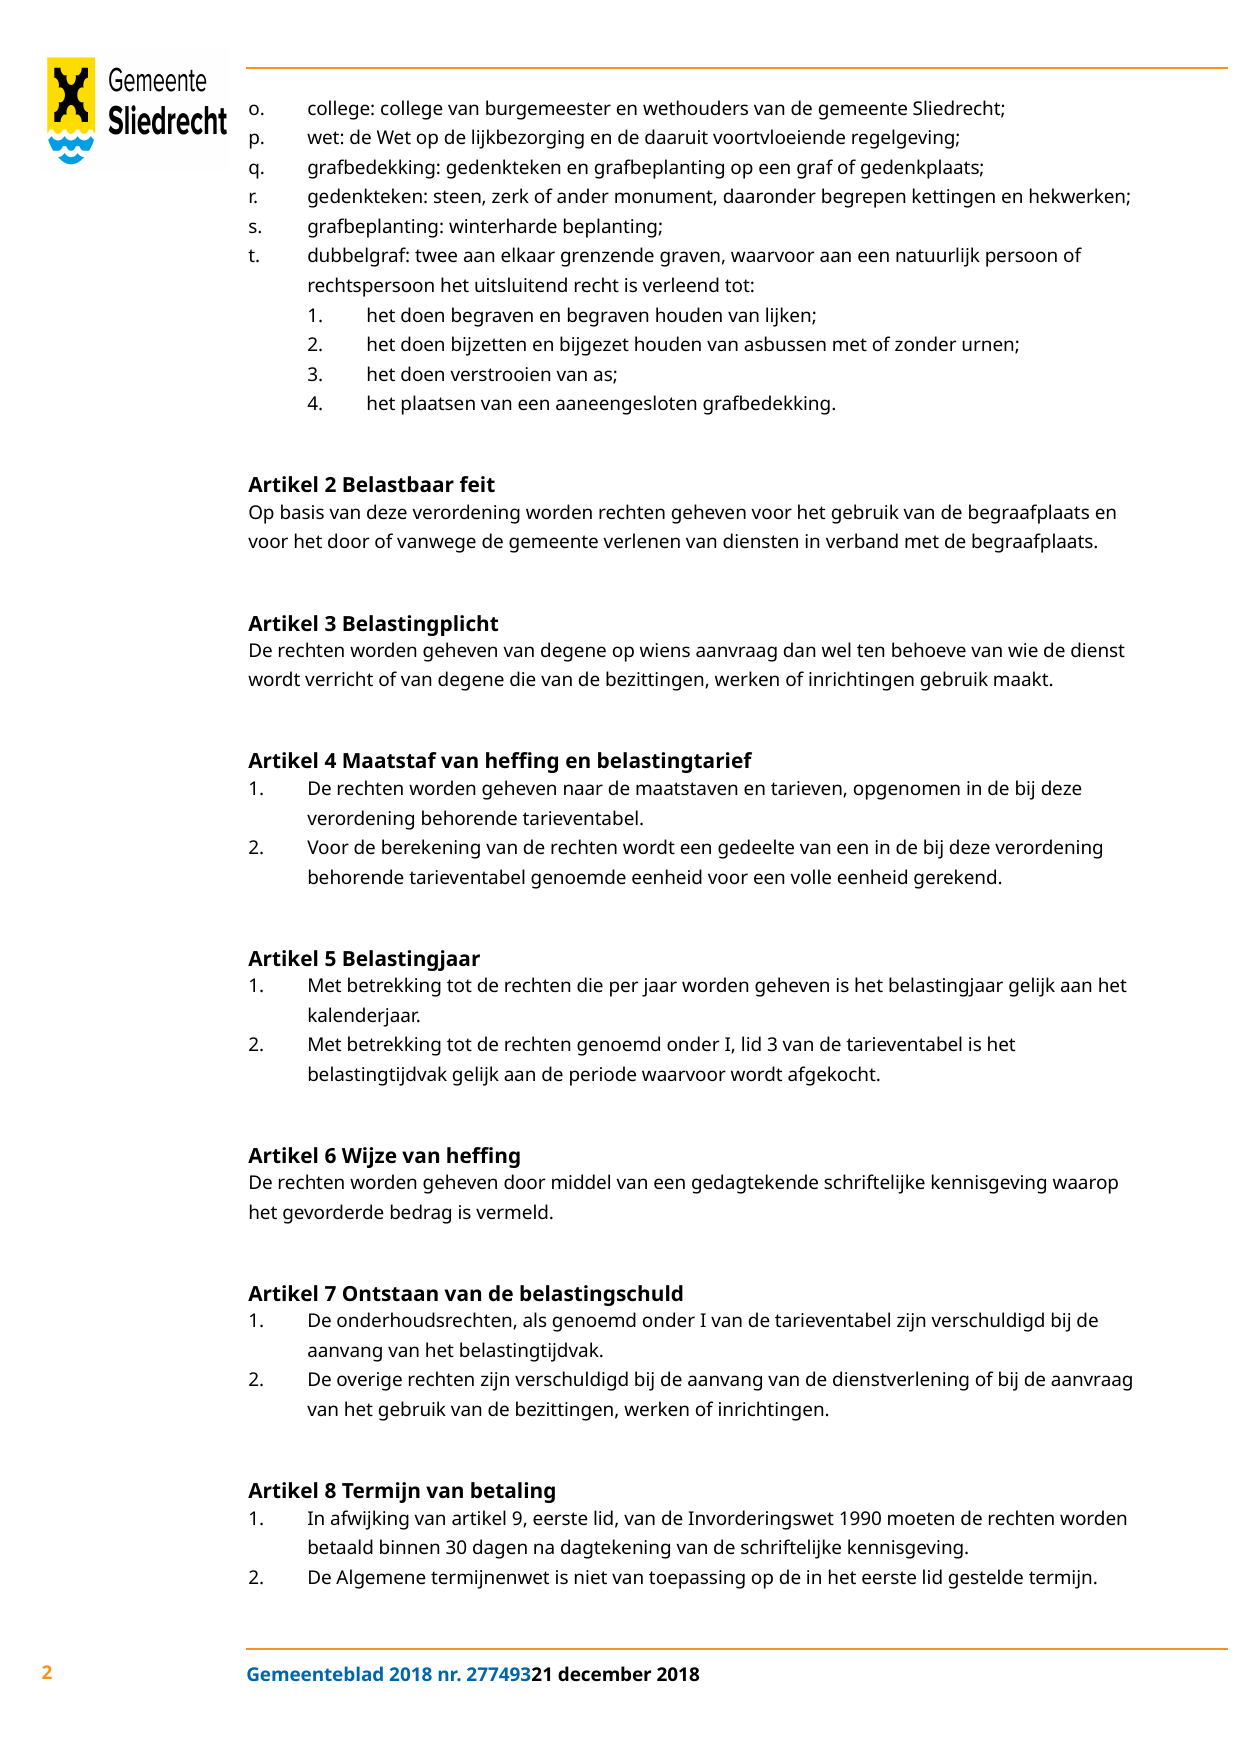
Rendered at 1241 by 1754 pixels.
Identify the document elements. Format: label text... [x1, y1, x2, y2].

list De onderhoudsrechten, als genoemd onder I van de tarieventabel zijn verschuldigd bij de aanvang van het belastingtijdvak. [248, 1307, 1152, 1363]
list Met betrekking tot de rechten genoemd onder I, lid 3 van de tarieventabel is het belastingtijdvak gelijk aan de periode waarvoor wordt afgekocht. [248, 1031, 1152, 1087]
list grafbeplanting: winterharde beplanting; [248, 213, 1152, 239]
list grafbedekking: gedenkteken en grafbeplanting op een graf of gedenkplaats; [248, 154, 1152, 180]
picture [41, 47, 231, 172]
list De rechten worden geheven naar de maatstaven en tarieven, opgenomen in de bij deze verordening behorende tarieventabel. [248, 775, 1152, 830]
list het plaatsen van een aaneengesloten grafbedekking. [307, 391, 1152, 416]
text Artikel 3 Belastingplicht [248, 609, 1152, 637]
text Artikel 5 Belastingjaar [248, 944, 1152, 972]
text Artikel 8 Termijn van betaling [248, 1476, 1152, 1505]
text Artikel 7 Ontstaan van de belastingschuld [248, 1279, 1152, 1307]
list Met betrekking tot de rechten die per jaar worden geheven is het belastingjaar gelijk aan het kalenderjaar. [248, 972, 1152, 1028]
list gedenkteken: steen, zerk of ander monument, daaronder begrepen kettingen en hekwerken; [248, 183, 1152, 209]
text De rechten worden geheven van degene op wiens aanvraag dan wel ten behoeve van wie de dienst wordt verricht of van degene die van de bezittingen, werken of inrichtingen gebruik maakt. [248, 637, 1152, 692]
list De overige rechten zijn verschuldigd bij de aanvang van de dienstverlening of bij de aanvraag van het gebruik van de bezittingen, werken of inrichtingen. [248, 1367, 1152, 1422]
text De rechten worden geheven door middel van een gedagtekende schriftelijke kennisgeving waarop het gevorderde bedrag is vermeld. [248, 1169, 1152, 1225]
list het doen verstrooien van as; [307, 361, 1152, 387]
text Op basis van deze verordening worden rechten geheven voor het gebruik van de begraafplaats en voor het door of vanwege de gemeente verlenen van diensten in verband met de begraafplaats. [248, 499, 1152, 554]
text Artikel 2 Belastbaar feit [248, 471, 1152, 499]
list In afwijking van artikel 9, eerste lid, van de Invorderingswet 1990 moeten de rechten worden betaald binnen 30 dagen na dagtekening van de schriftelijke kennisgeving. [248, 1505, 1152, 1560]
text Artikel 6 Wijze van heffing [248, 1141, 1152, 1169]
list Voor de berekening van de rechten wordt een gedeelte van een in de bij deze verordening behorende tarieventabel genoemde eenheid voor een volle eenheid gerekend. [248, 834, 1152, 889]
list college: college van burgemeester en wethouders van de gemeente Sliedrecht; [248, 95, 1152, 121]
list het doen begraven en begraven houden van lijken; [307, 302, 1152, 328]
list De Algemene termijnenwet is niet van toepassing op de in het eerste lid gestelde termijn. [248, 1564, 1152, 1589]
text Artikel 4 Maatstaf van heffing en belastingtarief [248, 747, 1152, 775]
list wet: de Wet op de lijkbezorging en de daaruit voortvloeiende regelgeving; [248, 124, 1152, 150]
list dubbelgraf: twee aan elkaar grenzende graven, waarvoor aan een natuurlijk persoon of rechtspersoon het uitsluitend recht is verleend tot: [248, 243, 1152, 298]
list het doen bijzetten en bijgezet houden van asbussen met of zonder urnen; [307, 331, 1152, 357]
